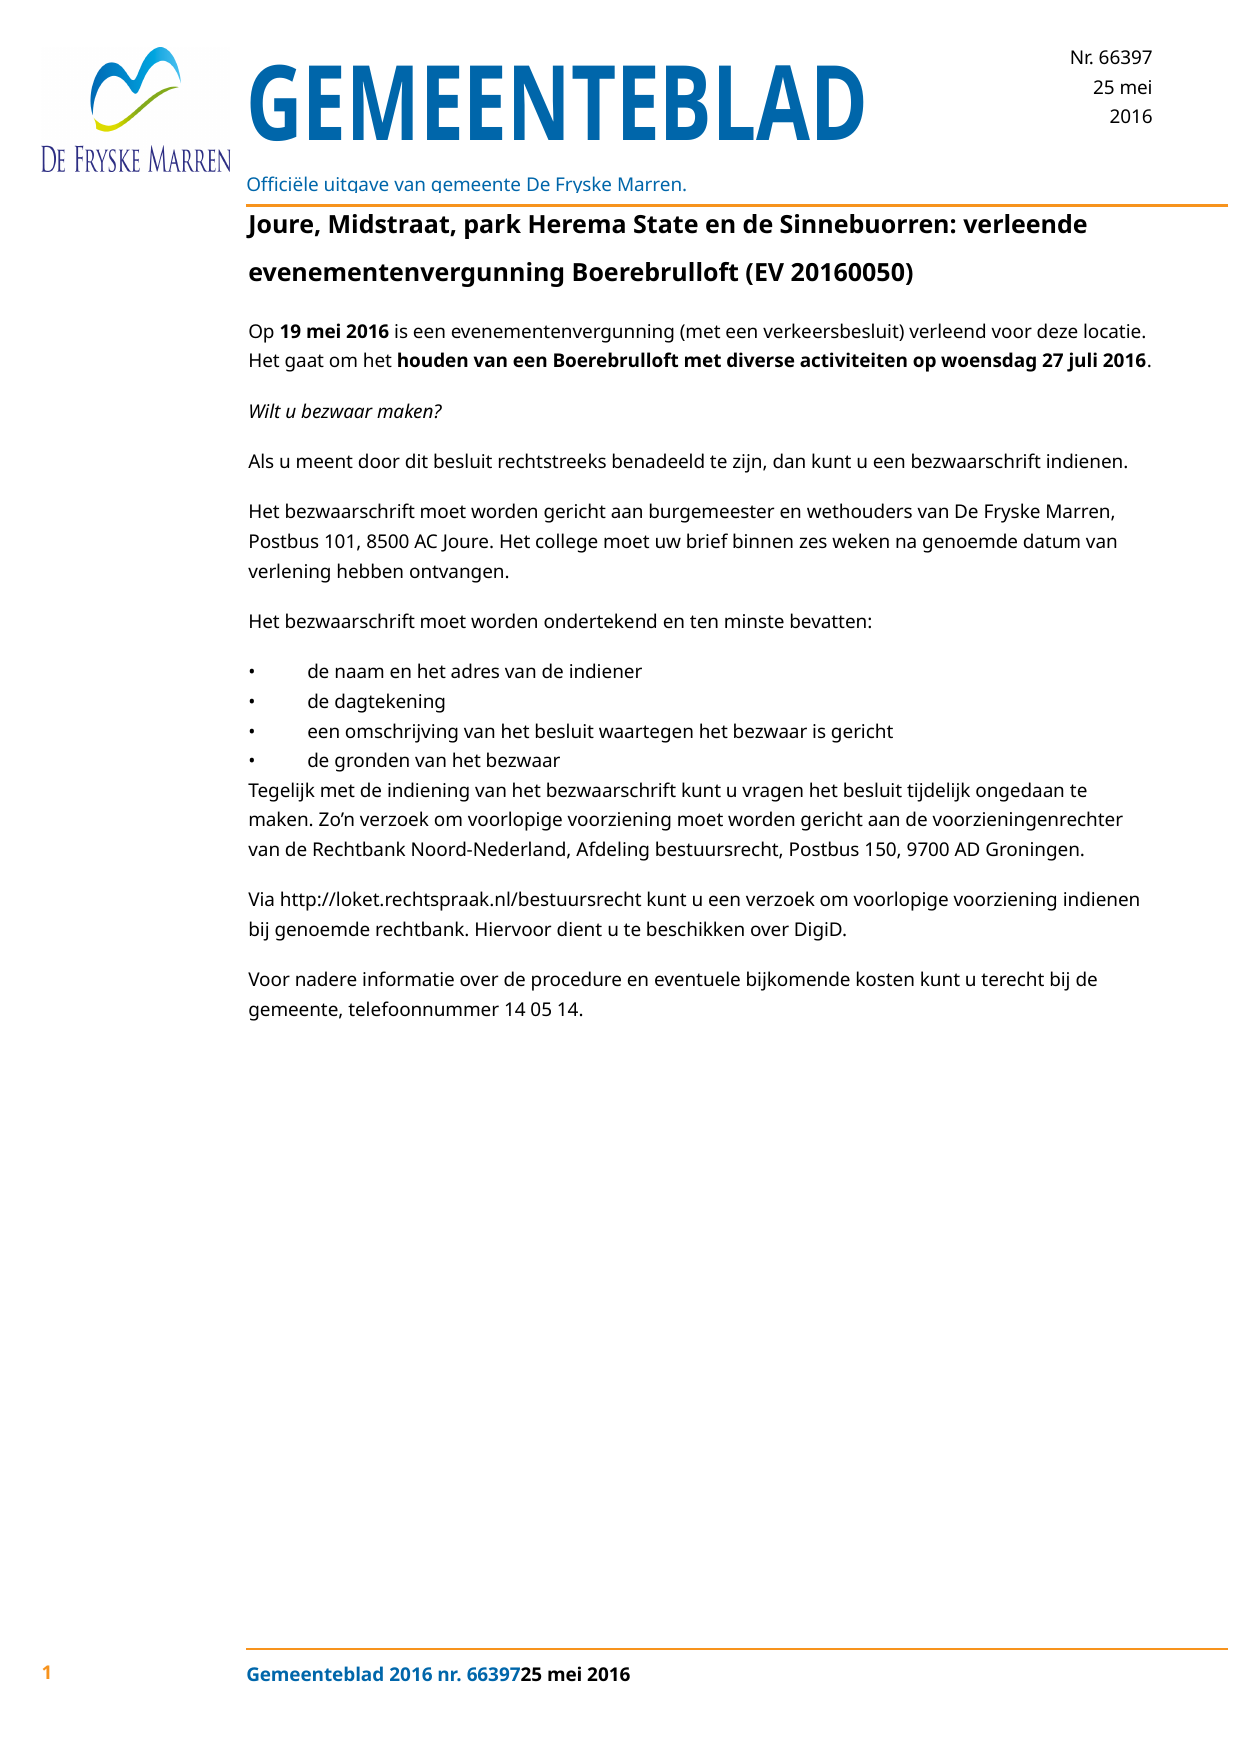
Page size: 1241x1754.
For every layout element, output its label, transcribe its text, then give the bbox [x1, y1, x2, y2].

list de dagtekening [248, 688, 1152, 714]
text Als u meent door dit besluit rechtstreeks benadeeld te zijn, dan kunt u een bezwaarschrift indienen. [248, 448, 1152, 474]
text Op 19 mei 2016 is een evenementenvergunning (met een verkeersbesluit) verleend voor deze locatie. Het gaat om het houden van een Boerebrulloft met diverse activiteiten op woensdag 27 juli 2016. [248, 318, 1152, 373]
text Via http://loket.rechtspraak.nl/bestuursrecht kunt u een verzoek om voorlopige voorziening indienen bij genoemde rechtbank. Hiervoor dient u te beschikken over DigiD. [248, 887, 1152, 942]
text Het bezwaarschrift moet worden gericht aan burgemeester en wethouders van De Fryske Marren, Postbus 101, 8500 AC Joure. Het college moet uw brief binnen zes weken na genoemde datum van verlening hebben ontvangen. [248, 499, 1152, 584]
list de gronden van het bezwaar [248, 747, 1152, 773]
text Voor nadere informatie over de procedure en eventuele bijkomende kosten kunt u terecht bij de gemeente, telefoonnummer 14 05 14. [248, 967, 1152, 1022]
list een omschrijving van het besluit waartegen het bezwaar is gericht [248, 718, 1152, 744]
text Joure, Midstraat, park Herema State en de Sinnebuorren: verleende evenementenvergunning Boerebrulloft (EV 20160050) [248, 207, 1152, 288]
text Het bezwaarschrift moet worden ondertekend en ten minste bevatten: [248, 608, 1152, 634]
text Wilt u bezwaar maken? [248, 398, 1152, 424]
picture [41, 47, 231, 172]
text Tegelijk met de indiening van het bezwaarschrift kunt u vragen het besluit tijdelijk ongedaan te maken. Zo’n verzoek om voorlopige voorziening moet worden gericht aan de voorzieningenrechter van de Rechtbank Noord-Nederland, Afdeling bestuursrecht, Postbus 150, 9700 AD Groningen. [248, 777, 1152, 862]
list de naam en het adres van de indiener [248, 659, 1152, 684]
